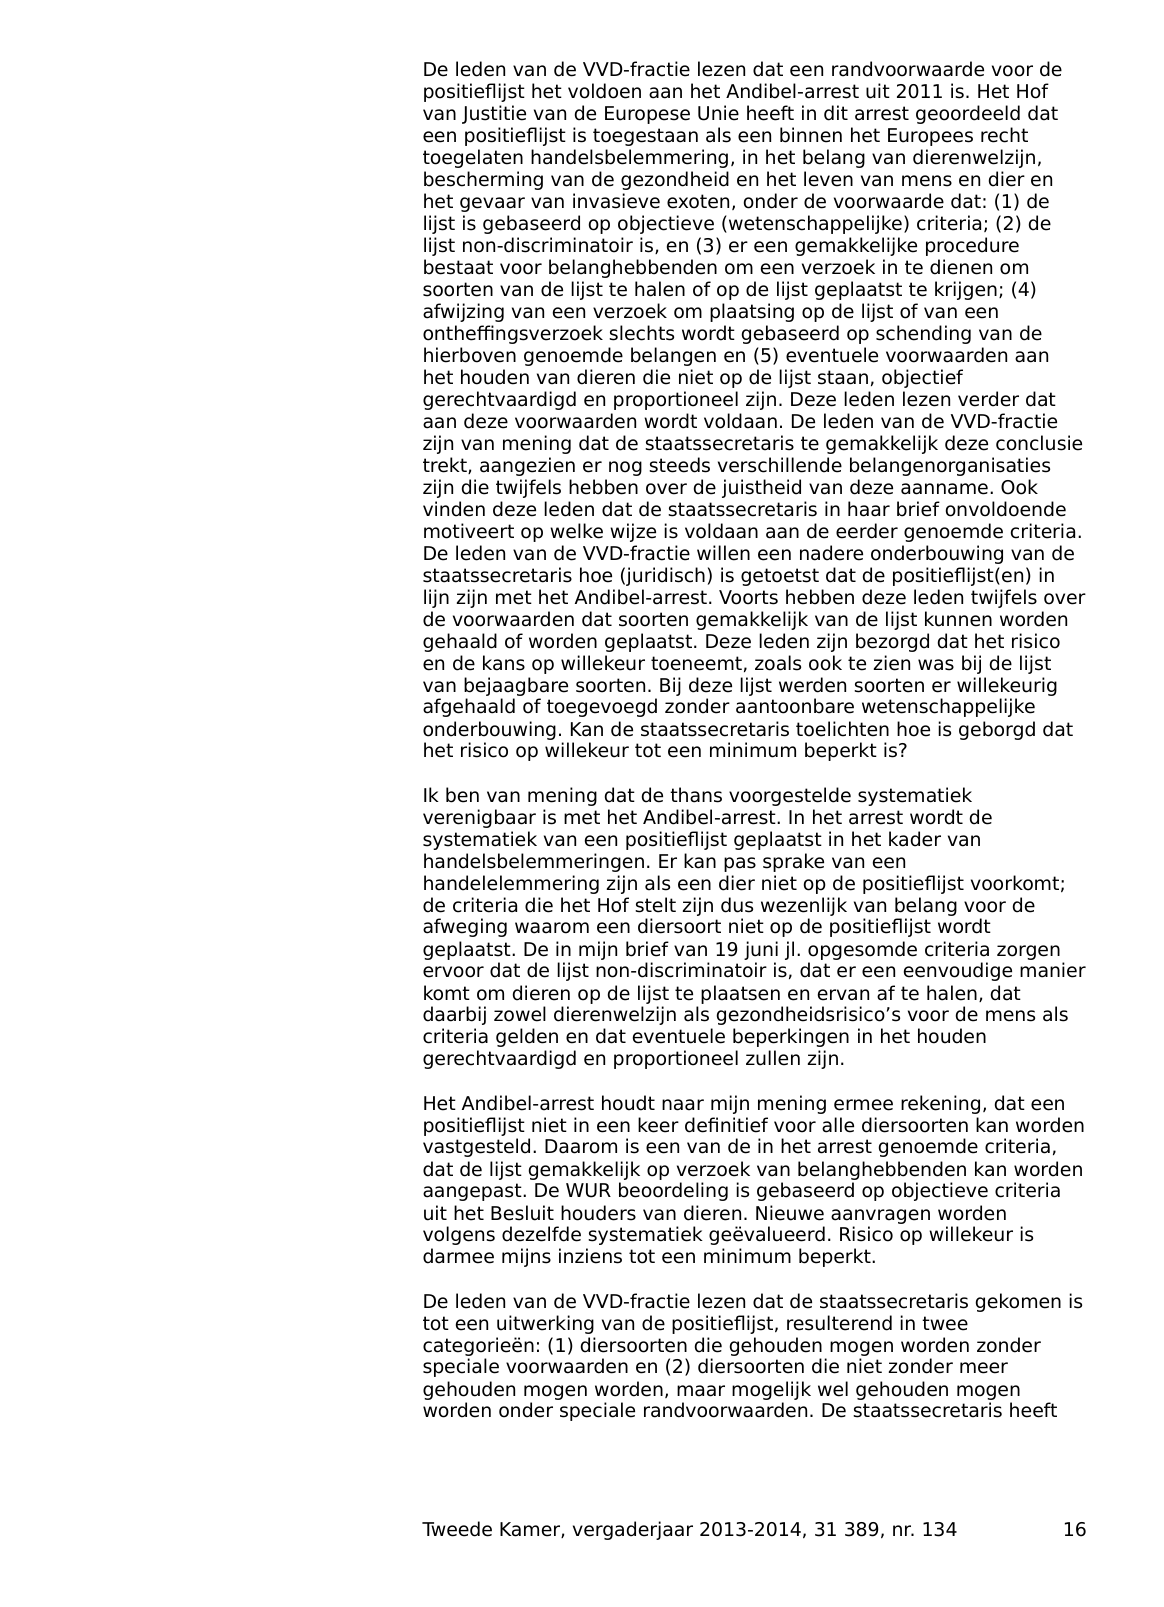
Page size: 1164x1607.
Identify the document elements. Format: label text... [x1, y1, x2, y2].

text De leden van de VVD-fractie lezen dat een randvoorwaarde voor de positieflijst het voldoen aan het Andibel-arrest uit 2011 is. Het Hof van Justitie van de Europese Unie heeft in dit arrest geoordeeld dat een positieflijst is toegestaan als een binnen het Europees recht toegelaten handelsbelemmering, in het belang van dierenwelzijn, bescherming van de gezondheid en het leven van mens en dier en het gevaar van invasieve exoten, onder de voorwaarde dat: (1) de lijst is gebaseerd op objectieve (wetenschappelijke) criteria; (2) de lijst non-discriminatoir is, en (3) er een gemakkelijke procedure bestaat voor belanghebbenden om een verzoek in te dienen om soorten van de lijst te halen of op de lijst geplaatst te krijgen; (4) afwijzing van een verzoek om plaatsing op de lijst of van een ontheffingsverzoek slechts wordt gebaseerd op schending van de hierboven genoemde belangen en (5) eventuele voorwaarden aan het houden van dieren die niet op de lijst staan, objectief gerechtvaardigd en proportioneel zijn. Deze leden lezen verder dat aan deze voorwaarden wordt voldaan. De leden van de VVD-fractie zijn van mening dat de staatssecretaris te gemakkelijk deze conclusie trekt, aangezien er nog steeds verschillende belangenorganisaties zijn die twijfels hebben over de juistheid van deze aanname. Ook vinden deze leden dat de staatssecretaris in haar brief onvoldoende motiveert op welke wijze is voldaan aan de eerder genoemde criteria. De leden van de VVD-fractie willen een nadere onderbouwing van de staatssecretaris hoe (juridisch) is getoetst dat de positieflijst(en) in lijn zijn met het Andibel-arrest. Voorts hebben deze leden twijfels over de voorwaarden dat soorten gemakkelijk van de lijst kunnen worden gehaald of worden geplaatst. Deze leden zijn bezorgd dat het risico en de kans op willekeur toeneemt, zoals ook te zien was bij de lijst van bejaagbare soorten. Bij deze lijst werden soorten er willekeurig afgehaald of toegevoegd zonder aantoonbare wetenschappelijke onderbouwing. Kan de staatssecretaris toelichten hoe is geborgd dat het risico op willekeur tot een minimum beperkt is? [422, 59, 1087, 762]
text De leden van de VVD-fractie lezen dat de staatssecretaris gekomen is tot een uitwerking van de positieflijst, resulterend in twee categorieën: (1) diersoorten die gehouden mogen worden zonder speciale voorwaarden en (2) diersoorten die niet zonder meer gehouden mogen worden, maar mogelijk wel gehouden mogen worden onder speciale randvoorwaarden. De staatssecretaris heeft [422, 1291, 1087, 1422]
text Het Andibel-arrest houdt naar mijn mening ermee rekening, dat een positieflijst niet in een keer definitief voor alle diersoorten kan worden vastgesteld. Daarom is een van de in het arrest genoemde criteria, dat de lijst gemakkelijk op verzoek van belanghebbenden kan worden aangepast. De WUR beoordeling is gebaseerd op objectieve criteria uit het Besluit houders van dieren. Nieuwe aanvragen worden volgens dezelfde systematiek geëvalueerd. Risico op willekeur is darmee mijns inziens tot een minimum beperkt. [422, 1092, 1087, 1268]
text Ik ben van mening dat de thans voorgestelde systematiek verenigbaar is met het Andibel-arrest. In het arrest wordt de systematiek van een positieflijst geplaatst in het kader van handelsbelemmeringen. Er kan pas sprake van een handelelemmering zijn als een dier niet op de positieflijst voorkomt; de criteria die het Hof stelt zijn dus wezenlijk van belang voor de afweging waarom een diersoort niet op de positieflijst wordt geplaatst. De in mijn brief van 19 juni jl. opgesomde criteria zorgen ervoor dat de lijst non-discriminatoir is, dat er een eenvoudige manier komt om dieren op de lijst te plaatsen en ervan af te halen, dat daarbij zowel dierenwelzijn als gezondheidsrisico’s voor de mens als criteria gelden en dat eventuele beperkingen in het houden gerechtvaardigd en proportioneel zullen zijn. [422, 784, 1087, 1070]
